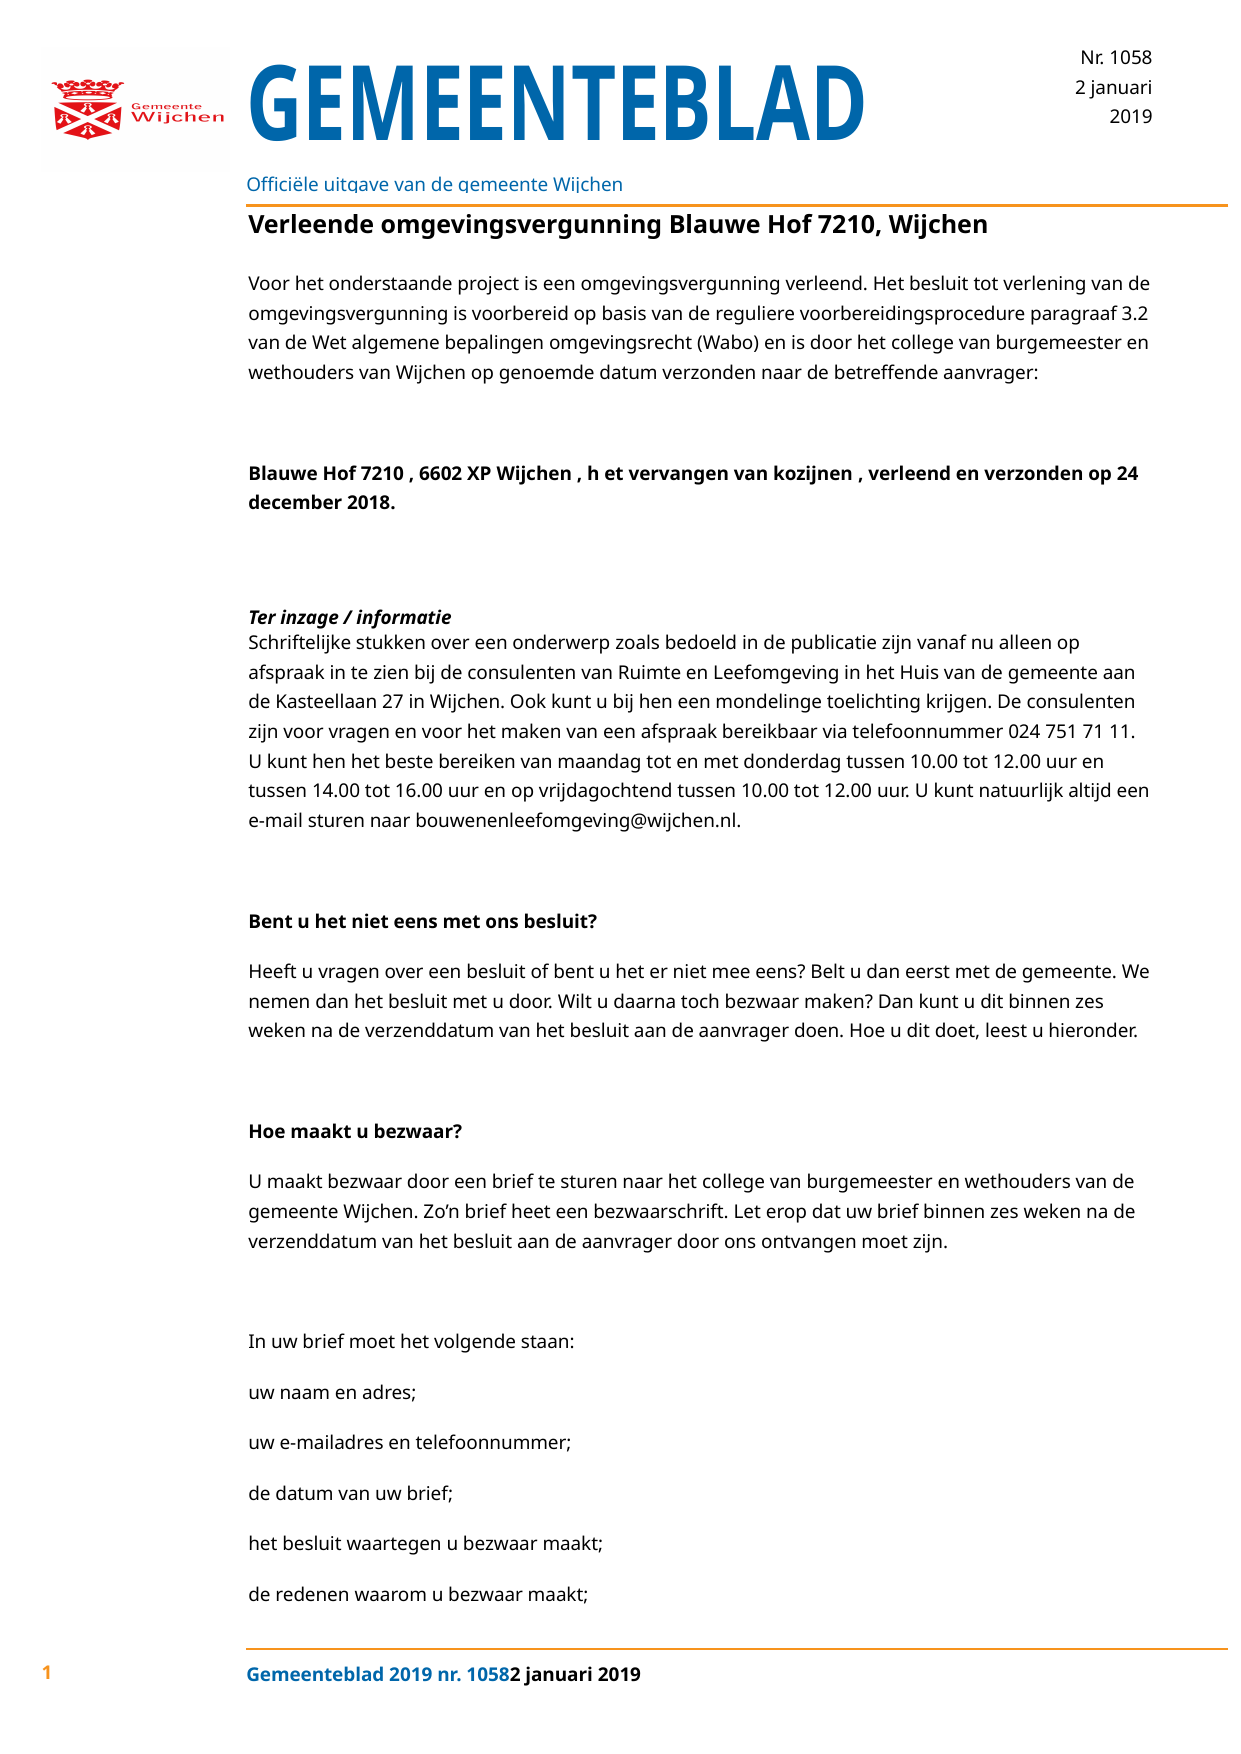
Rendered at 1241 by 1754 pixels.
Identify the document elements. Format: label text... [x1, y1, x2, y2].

text het besluit waartegen u bezwaar maakt; [248, 1530, 1152, 1556]
text Blauwe Hof 7210 , 6602 XP Wijchen , h et vervangen van kozijnen , verleend en verzonden op 24 december 2018. [248, 460, 1152, 515]
text Voor het onderstaande project is een omgevingsvergunning verleend. Het besluit tot verlening van de omgevingsvergunning is voorbereid op basis van de reguliere voorbereidingsprocedure paragraaf 3.2 van de Wet algemene bepalingen omgevingsrecht (Wabo) en is door het college van burgemeester en wethouders van Wijchen op genoemde datum verzonden naar de betreffende aanvrager: [248, 270, 1152, 385]
text In uw brief moet het volgende staan: [248, 1329, 1152, 1354]
text Bent u het niet eens met ons besluit? [248, 908, 1152, 934]
text uw e-mailadres en telefoonnummer; [248, 1429, 1152, 1455]
text Ter inzage / informatie [248, 604, 1152, 629]
picture [41, 47, 231, 172]
text Heeft u vragen over een besluit of bent u het er niet mee eens? Belt u dan eerst met de gemeente. We nemen dan het besluit met u door. Wilt u daarna toch bezwaar maken? Dan kunt u dit binnen zes weken na de verzenddatum van het besluit aan de aanvrager doen. Hoe u dit doet, leest u hieronder. [248, 958, 1152, 1043]
text U maakt bezwaar door een brief te sturen naar het college van burgemeester en wethouders van de gemeente Wijchen. Zo’n brief heet een bezwaarschrift. Let erop dat uw brief binnen zes weken na de verzenddatum van het besluit aan de aanvrager door ons ontvangen moet zijn. [248, 1169, 1152, 1254]
text uw naam en adres; [248, 1379, 1152, 1405]
text Hoe maakt u bezwaar? [248, 1118, 1152, 1144]
text Schriftelijke stukken over een onderwerp zoals bedoeld in de publicatie zijn vanaf nu alleen op afspraak in te zien bij de consulenten van Ruimte en Leefomgeving in het Huis van de gemeente aan de Kasteellaan 27 in Wijchen. Ook kunt u bij hen een mondelinge toelichting krijgen. De consulenten zijn voor vragen en voor het maken van een afspraak bereikbaar via telefoonnummer 024 751 71 11. U kunt hen het beste bereiken van maandag tot en met donderdag tussen 10.00 tot 12.00 uur en tussen 14.00 tot 16.00 uur en op vrijdagochtend tussen 10.00 tot 12.00 uur. U kunt natuurlijk altijd een e-mail sturen naar bouwenenleefomgeving@wijchen.nl. [248, 629, 1152, 833]
text de datum van uw brief; [248, 1480, 1152, 1506]
text de redenen waarom u bezwaar maakt; [248, 1581, 1152, 1607]
text Verleende omgevingsvergunning Blauwe Hof 7210, Wijchen [248, 207, 1152, 241]
